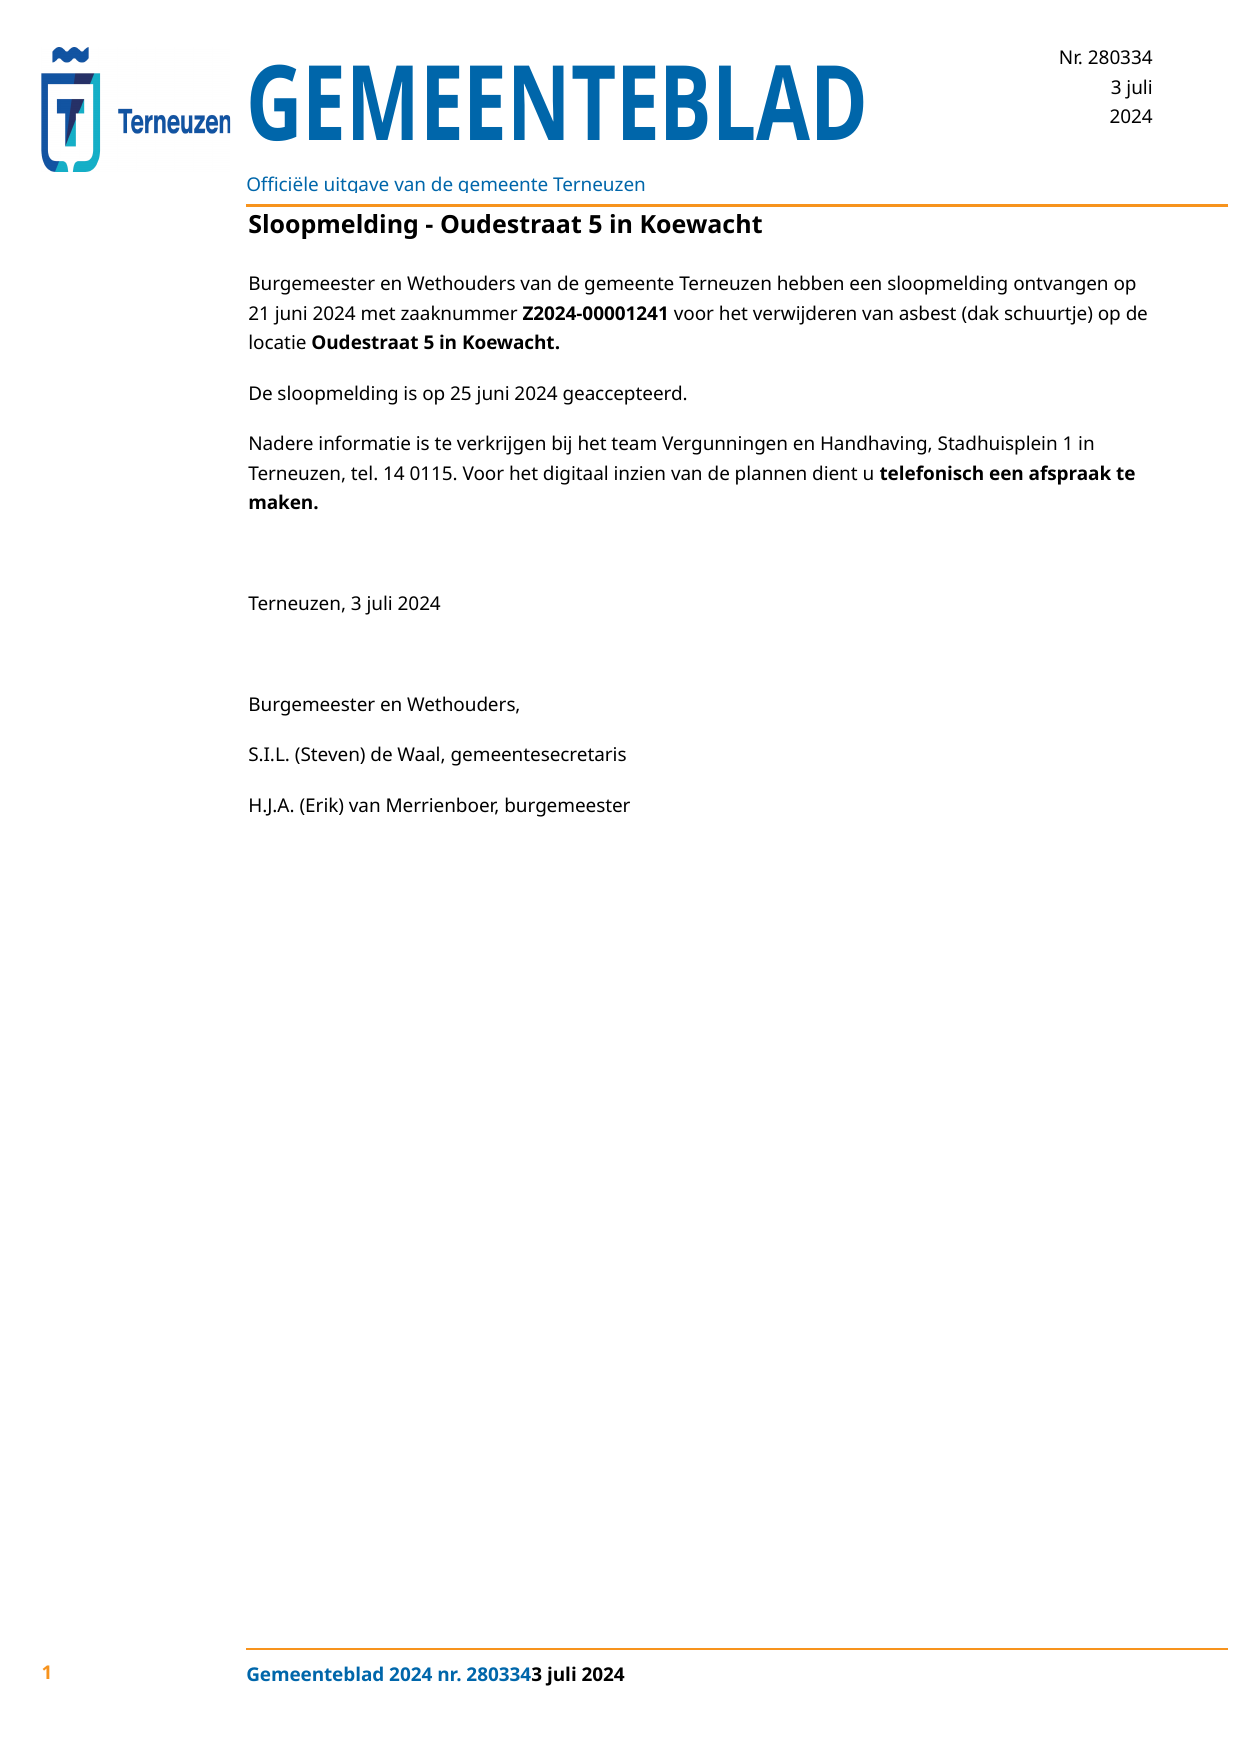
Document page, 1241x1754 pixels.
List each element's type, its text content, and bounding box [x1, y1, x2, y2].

text S.I.L. (Steven) de Waal, gemeentesecretaris [248, 742, 1152, 767]
text Sloopmelding - Oudestraat 5 in Koewacht [248, 207, 1152, 241]
text De sloopmelding is op 25 juni 2024 geaccepteerd. [248, 380, 1152, 406]
text Burgemeester en Wethouders van de gemeente Terneuzen hebben een sloopmelding ontvangen op 21 juni 2024 met zaaknummer Z2024-00001241 voor het verwijderen van asbest (dak schuurtje) op de locatie Oudestraat 5 in Koewacht. [248, 270, 1152, 355]
text H.J.A. (Erik) van Merrienboer, burgemeester [248, 792, 1152, 818]
text Terneuzen, 3 juli 2024 [248, 590, 1152, 616]
text Nadere informatie is te verkrijgen bij het team Vergunningen en Handhaving, Stadhuisplein 1 in Terneuzen, tel. 14 0115. Voor het digitaal inzien van de plannen dient u telefonisch een afspraak te maken. [248, 430, 1152, 515]
picture [41, 47, 231, 172]
text Burgemeester en Wethouders, [248, 691, 1152, 717]
